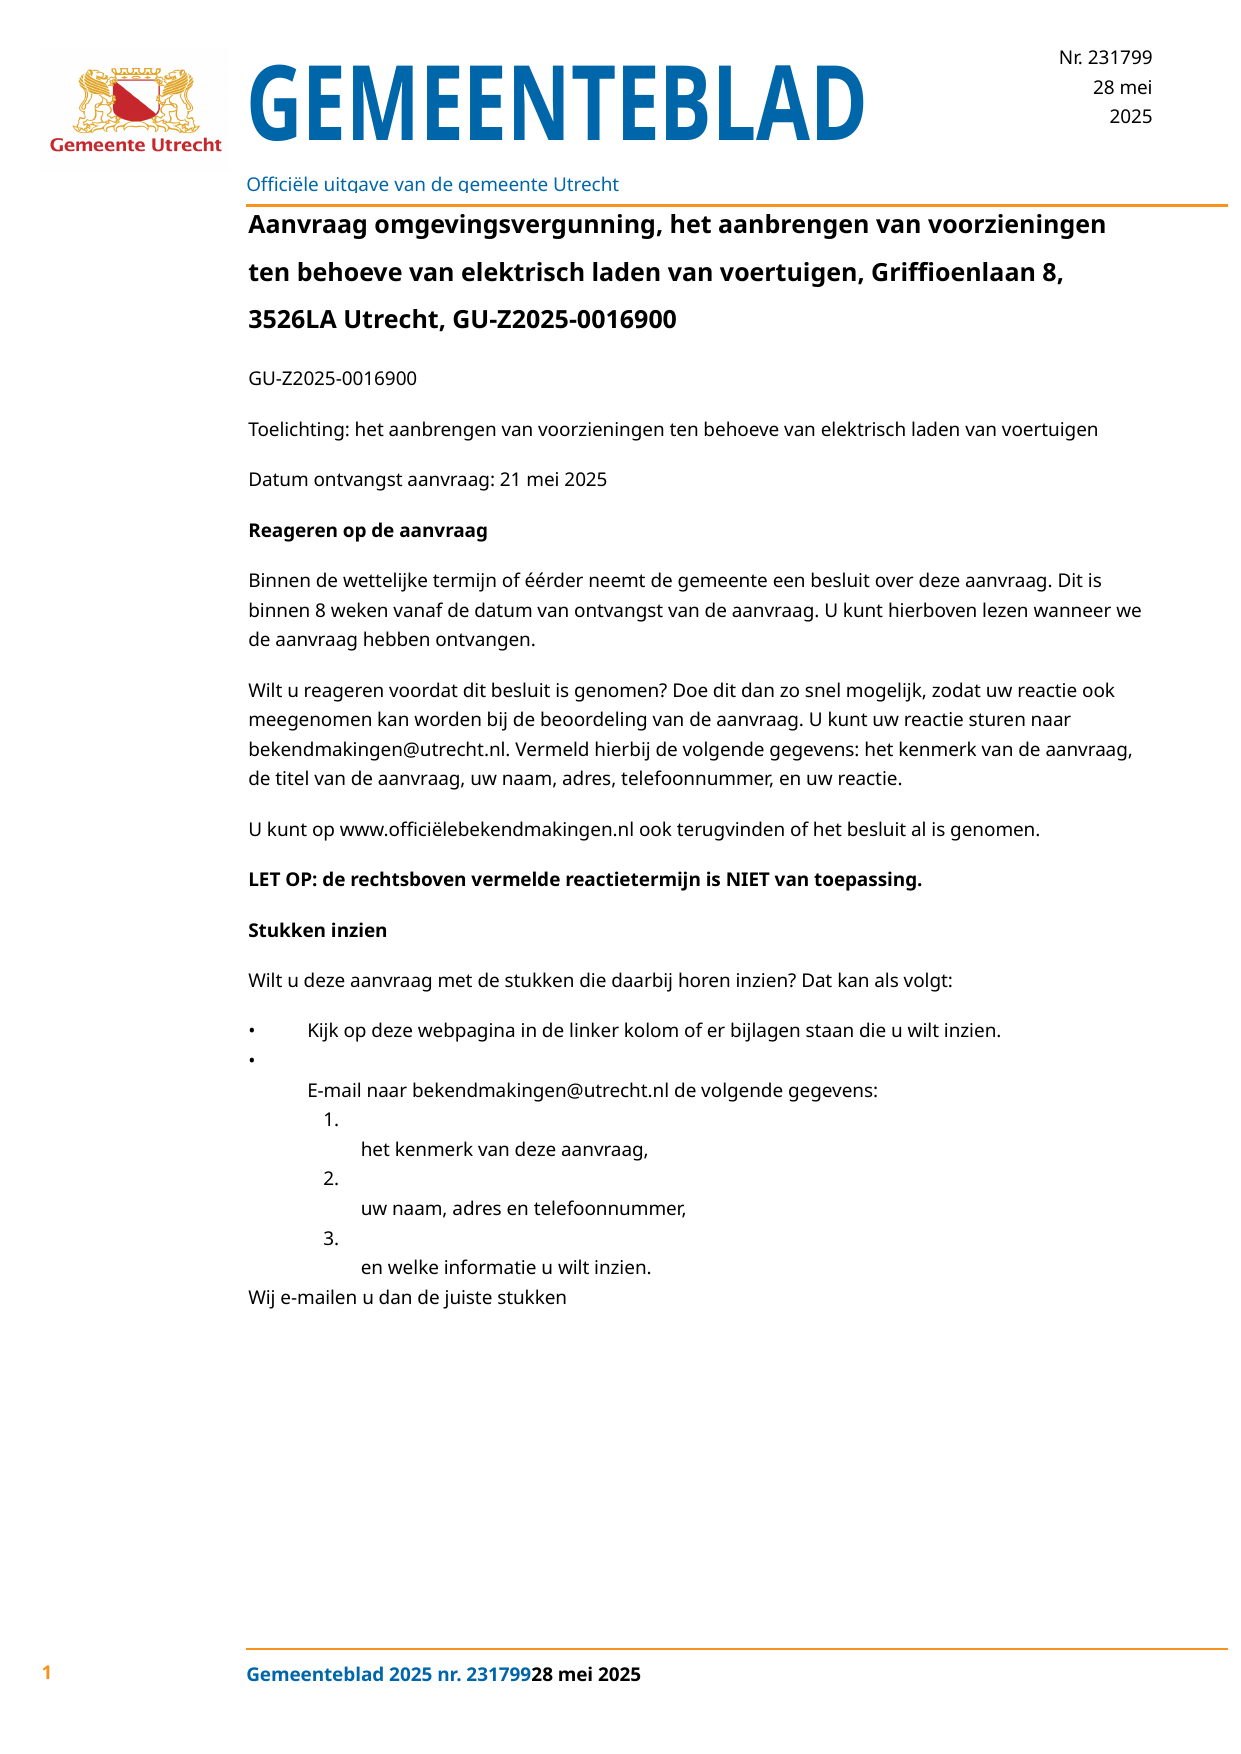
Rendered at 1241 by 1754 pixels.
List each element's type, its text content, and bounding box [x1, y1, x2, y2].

list het kenmerk van deze aanvraag, [323, 1136, 1152, 1162]
text U kunt op www.officiëlebekendmakingen.nl ook terugvinden of het besluit al is genomen. [248, 816, 1152, 842]
list uw naam, adres en telefoonnummer, [323, 1195, 1152, 1221]
text Wij e-mailen u dan de juiste stukken [248, 1284, 1152, 1309]
list en welke informatie u wilt inzien. [323, 1254, 1152, 1280]
list Kijk op deze webpagina in de linker kolom of er bijlagen staan die u wilt inzien. [248, 1018, 1152, 1043]
text GU-Z2025-0016900 [248, 366, 1152, 391]
text Stukken inzien [248, 917, 1152, 942]
text LET OP: de rechtsboven vermelde reactietermijn is NIET van toepassing. [248, 866, 1152, 892]
list E-mail naar bekendmakingen@utrecht.nl de volgende gegevens: [248, 1077, 1152, 1102]
text Binnen de wettelijke termijn of éérder neemt de gemeente een besluit over deze aanvraag. Dit is binnen 8 weken vanaf de datum van ontvangst van de aanvraag. U kunt hierboven lezen wanneer we de aanvraag hebben ontvangen. [248, 567, 1152, 652]
text Datum ontvangst aanvraag: 21 mei 2025 [248, 466, 1152, 492]
text Toelichting: het aanbrengen van voorzieningen ten behoeve van elektrisch laden van voertuigen [248, 416, 1152, 442]
picture [41, 47, 231, 172]
text Reageren op de aanvraag [248, 517, 1152, 542]
text Wilt u deze aanvraag met de stukken die daarbij horen inzien? Dat kan als volgt: [248, 967, 1152, 993]
text Aanvraag omgevingsvergunning, het aanbrengen van voorzieningen ten behoeve van elektrisch laden van voertuigen, Griffioenlaan 8, 3526LA Utrecht, GU-Z2025-0016900 [248, 207, 1152, 336]
text Wilt u reageren voordat dit besluit is genomen? Doe dit dan zo snel mogelijk, zodat uw reactie ook meegenomen kan worden bij de beoordeling van de aanvraag. U kunt uw reactie sturen naar bekendmakingen@utrecht.nl. Vermeld hierbij de volgende gegevens: het kenmerk van de aanvraag, de titel van de aanvraag, uw naam, adres, telefoonnummer, en uw reactie. [248, 677, 1152, 791]
